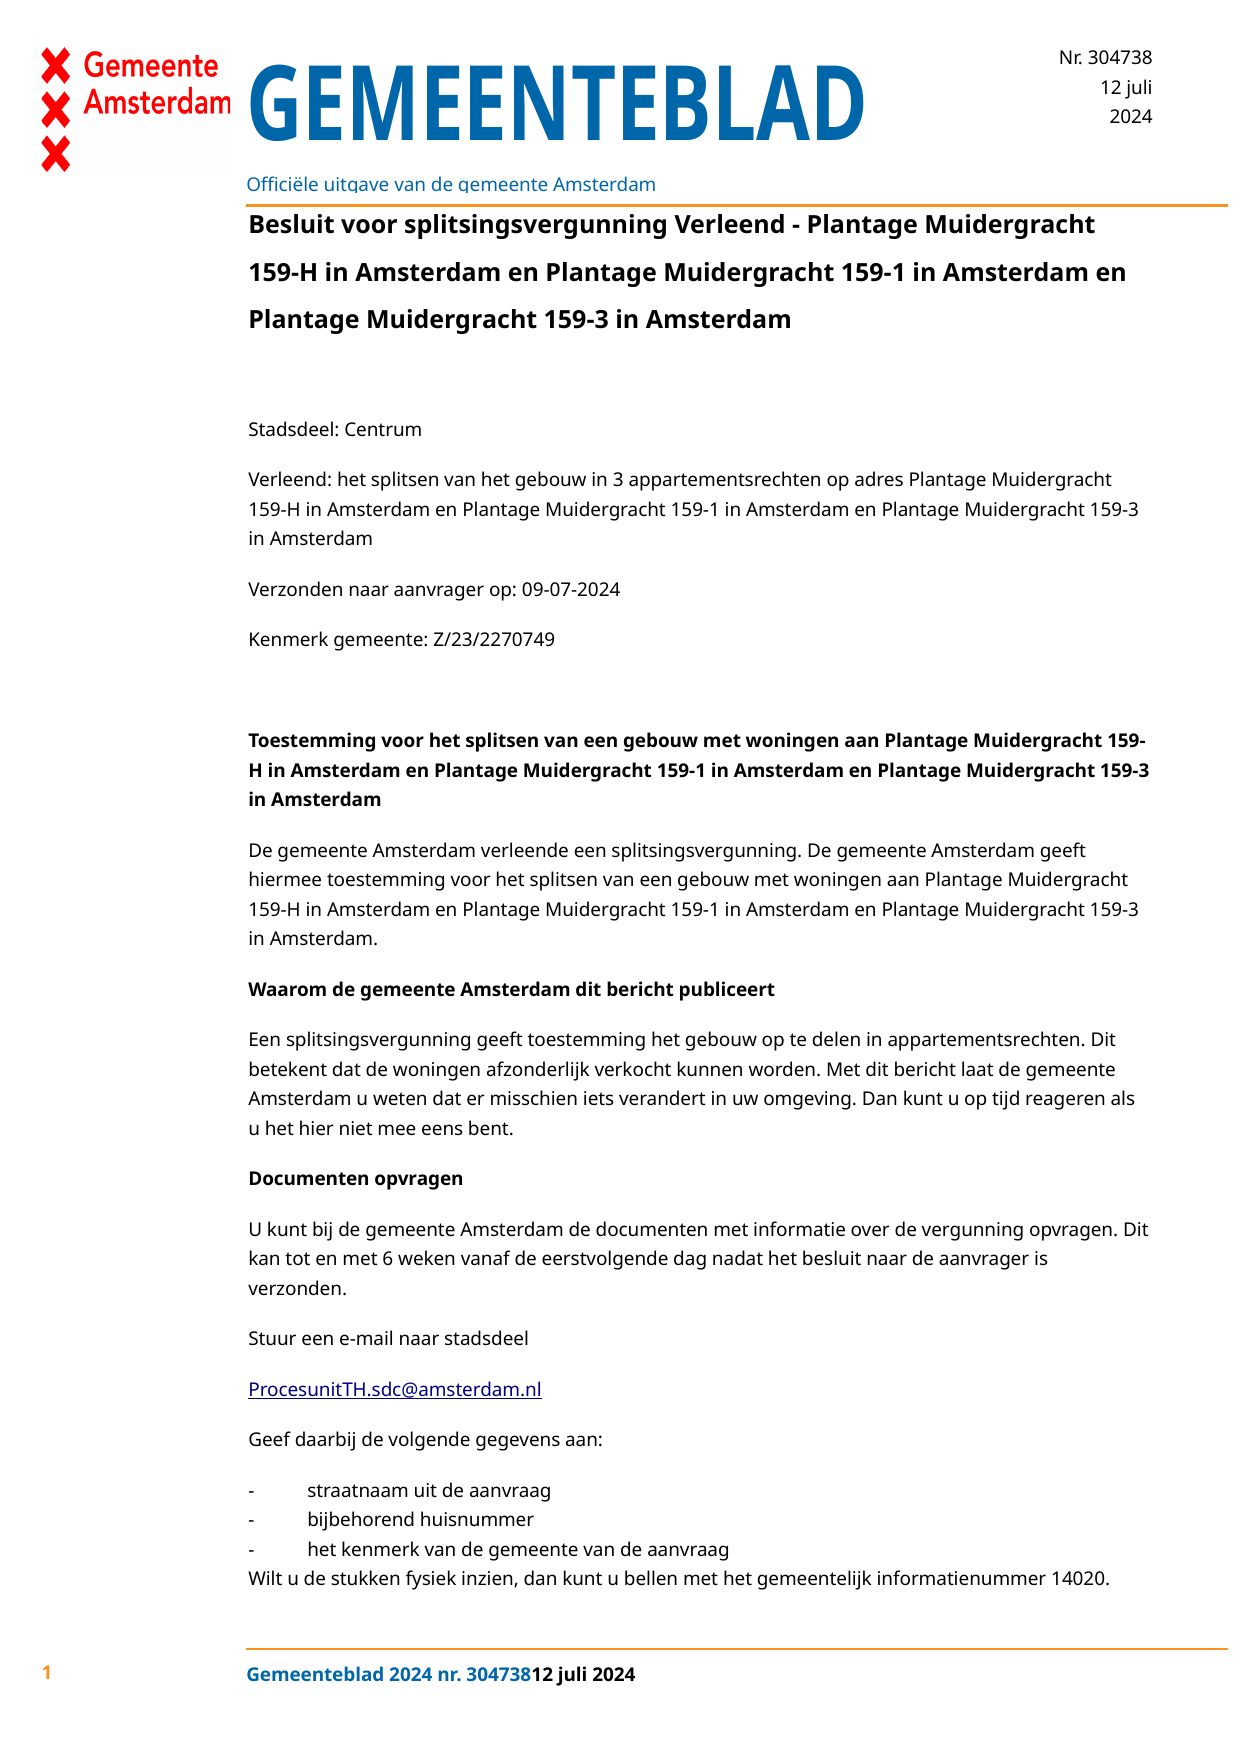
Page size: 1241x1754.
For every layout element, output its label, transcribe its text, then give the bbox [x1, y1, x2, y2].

text Waarom de gemeente Amsterdam dit bericht publiceert [248, 976, 1152, 1002]
list het kenmerk van de gemeente van de aanvraag [248, 1536, 1152, 1562]
text Besluit voor splitsingsvergunning Verleend - Plantage Muidergracht 159-H in Amsterdam en Plantage Muidergracht 159-1 in Amsterdam en Plantage Muidergracht 159-3 in Amsterdam [248, 207, 1152, 336]
text Kenmerk gemeente: Z/23/2270749 [248, 626, 1152, 652]
text Verleend: het splitsen van het gebouw in 3 appartementsrechten op adres Plantage Muidergracht 159-H in Amsterdam en Plantage Muidergracht 159-1 in Amsterdam en Plantage Muidergracht 159-3 in Amsterdam [248, 466, 1152, 551]
text Wilt u de stukken fysiek inzien, dan kunt u bellen met het gemeentelijk informatienummer 14020. [248, 1566, 1152, 1591]
picture [41, 47, 231, 172]
list bijbehorend huisnummer [248, 1506, 1152, 1532]
text Toestemming voor het splitsen van een gebouw met woningen aan Plantage Muidergracht 159-H in Amsterdam en Plantage Muidergracht 159-1 in Amsterdam en Plantage Muidergracht 159-3 in Amsterdam [248, 727, 1152, 812]
text Stadsdeel: Centrum [248, 416, 1152, 442]
text Documenten opvragen [248, 1166, 1152, 1191]
text U kunt bij de gemeente Amsterdam de documenten met informatie over de vergunning opvragen. Dit kan tot en met 6 weken vanaf de eerstvolgende dag nadat het besluit naar de aanvrager is verzonden. [248, 1216, 1152, 1301]
text Verzonden naar aanvrager op: 09-07-2024 [248, 576, 1152, 602]
text De gemeente Amsterdam verleende een splitsingsvergunning. De gemeente Amsterdam geeft hiermee toestemming voor het splitsen van een gebouw met woningen aan Plantage Muidergracht 159-H in Amsterdam en Plantage Muidergracht 159-1 in Amsterdam en Plantage Muidergracht 159-3 in Amsterdam. [248, 837, 1152, 951]
list straatnaam uit de aanvraag [248, 1477, 1152, 1502]
text ProcesunitTH.sdc@amsterdam.nl [248, 1376, 1152, 1402]
text Stuur een e-mail naar stadsdeel [248, 1326, 1152, 1351]
text Een splitsingsvergunning geeft toestemming het gebouw op te delen in appartementsrechten. Dit betekent dat de woningen afzonderlijk verkocht kunnen worden. Met dit bericht laat de gemeente Amsterdam u weten dat er misschien iets verandert in uw omgeving. Dan kunt u op tijd reageren als u het hier niet mee eens bent. [248, 1026, 1152, 1141]
text Geef daarbij de volgende gegevens aan: [248, 1426, 1152, 1452]
